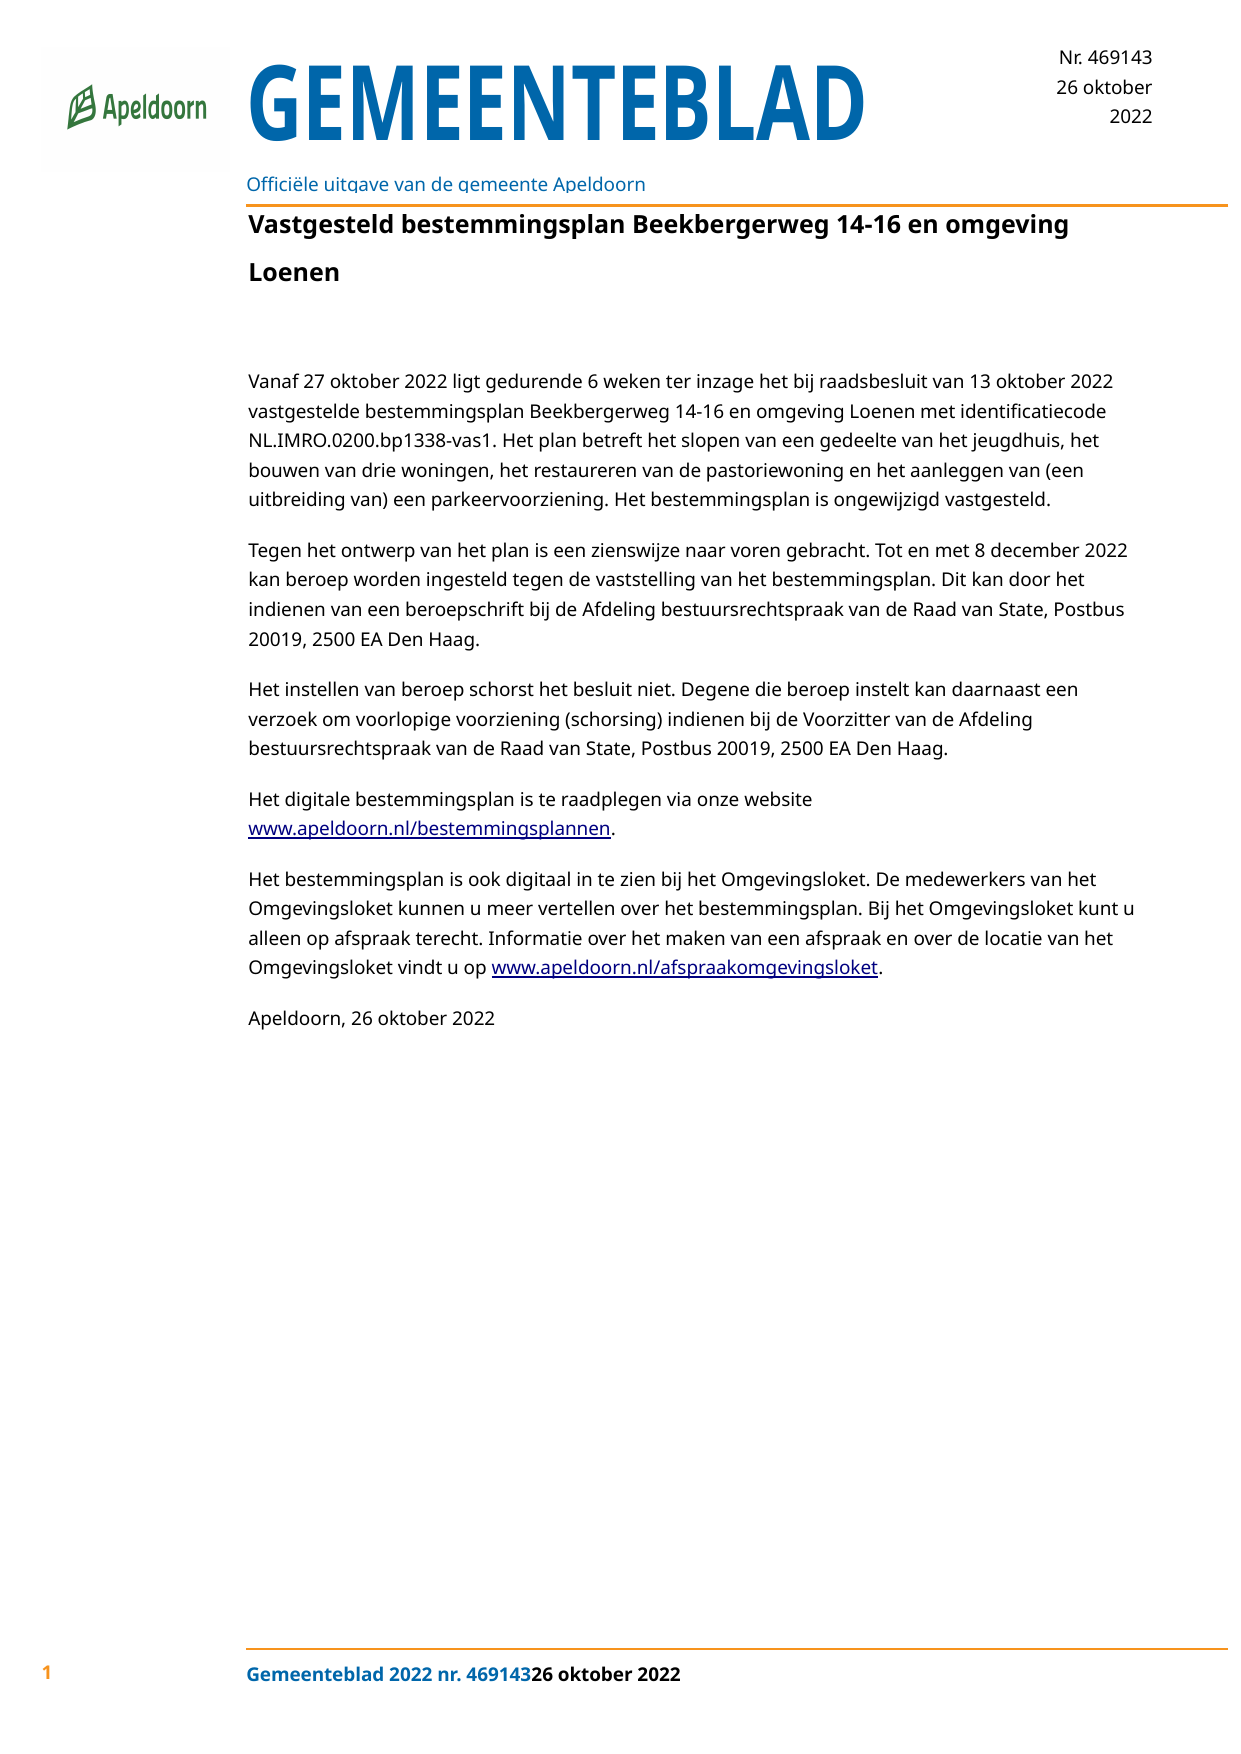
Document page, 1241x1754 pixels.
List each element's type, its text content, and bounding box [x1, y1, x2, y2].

text Het digitale bestemmingsplan is te raadplegen via onze website www.apeldoorn.nl/bestemmingsplannen. [248, 786, 1152, 841]
picture [41, 47, 231, 172]
text Het instellen van beroep schorst het besluit niet. Degene die beroep instelt kan daarnaast een verzoek om voorlopige voorziening (schorsing) indienen bij de Voorzitter van de Afdeling bestuursrechtspraak van de Raad van State, Postbus 20019, 2500 EA Den Haag. [248, 676, 1152, 761]
text Vanaf 27 oktober 2022 ligt gedurende 6 weken ter inzage het bij raadsbesluit van 13 oktober 2022 vastgestelde bestemmingsplan Beekbergerweg 14-16 en omgeving Loenen met identificatiecode NL.IMRO.0200.bp1338-vas1. Het plan betreft het slopen van een gedeelte van het jeugdhuis, het bouwen van drie woningen, het restaureren van de pastoriewoning en het aanleggen van (een uitbreiding van) een parkeervoorziening. Het bestemmingsplan is ongewijzigd vastgesteld. [248, 368, 1152, 512]
text Apeldoorn, 26 oktober 2022 [248, 1005, 1152, 1031]
text Tegen het ontwerp van het plan is een zienswijze naar voren gebracht. Tot en met 8 december 2022 kan beroep worden ingesteld tegen de vaststelling van het bestemmingsplan. Dit kan door het indienen van een beroepschrift bij de Afdeling bestuursrechtspraak van de Raad van State, Postbus 20019, 2500 EA Den Haag. [248, 537, 1152, 652]
text Het bestemmingsplan is ook digitaal in te zien bij het Omgevingsloket. De medewerkers van het Omgevingsloket kunnen u meer vertellen over het bestemmingsplan. Bij het Omgevingsloket kunt u alleen op afspraak terecht. Informatie over het maken van een afspraak en over de locatie van het Omgevingsloket vindt u op www.apeldoorn.nl/afspraakomgevingsloket. [248, 866, 1152, 980]
text Vastgesteld bestemmingsplan Beekbergerweg 14-16 en omgeving Loenen [248, 207, 1152, 288]
